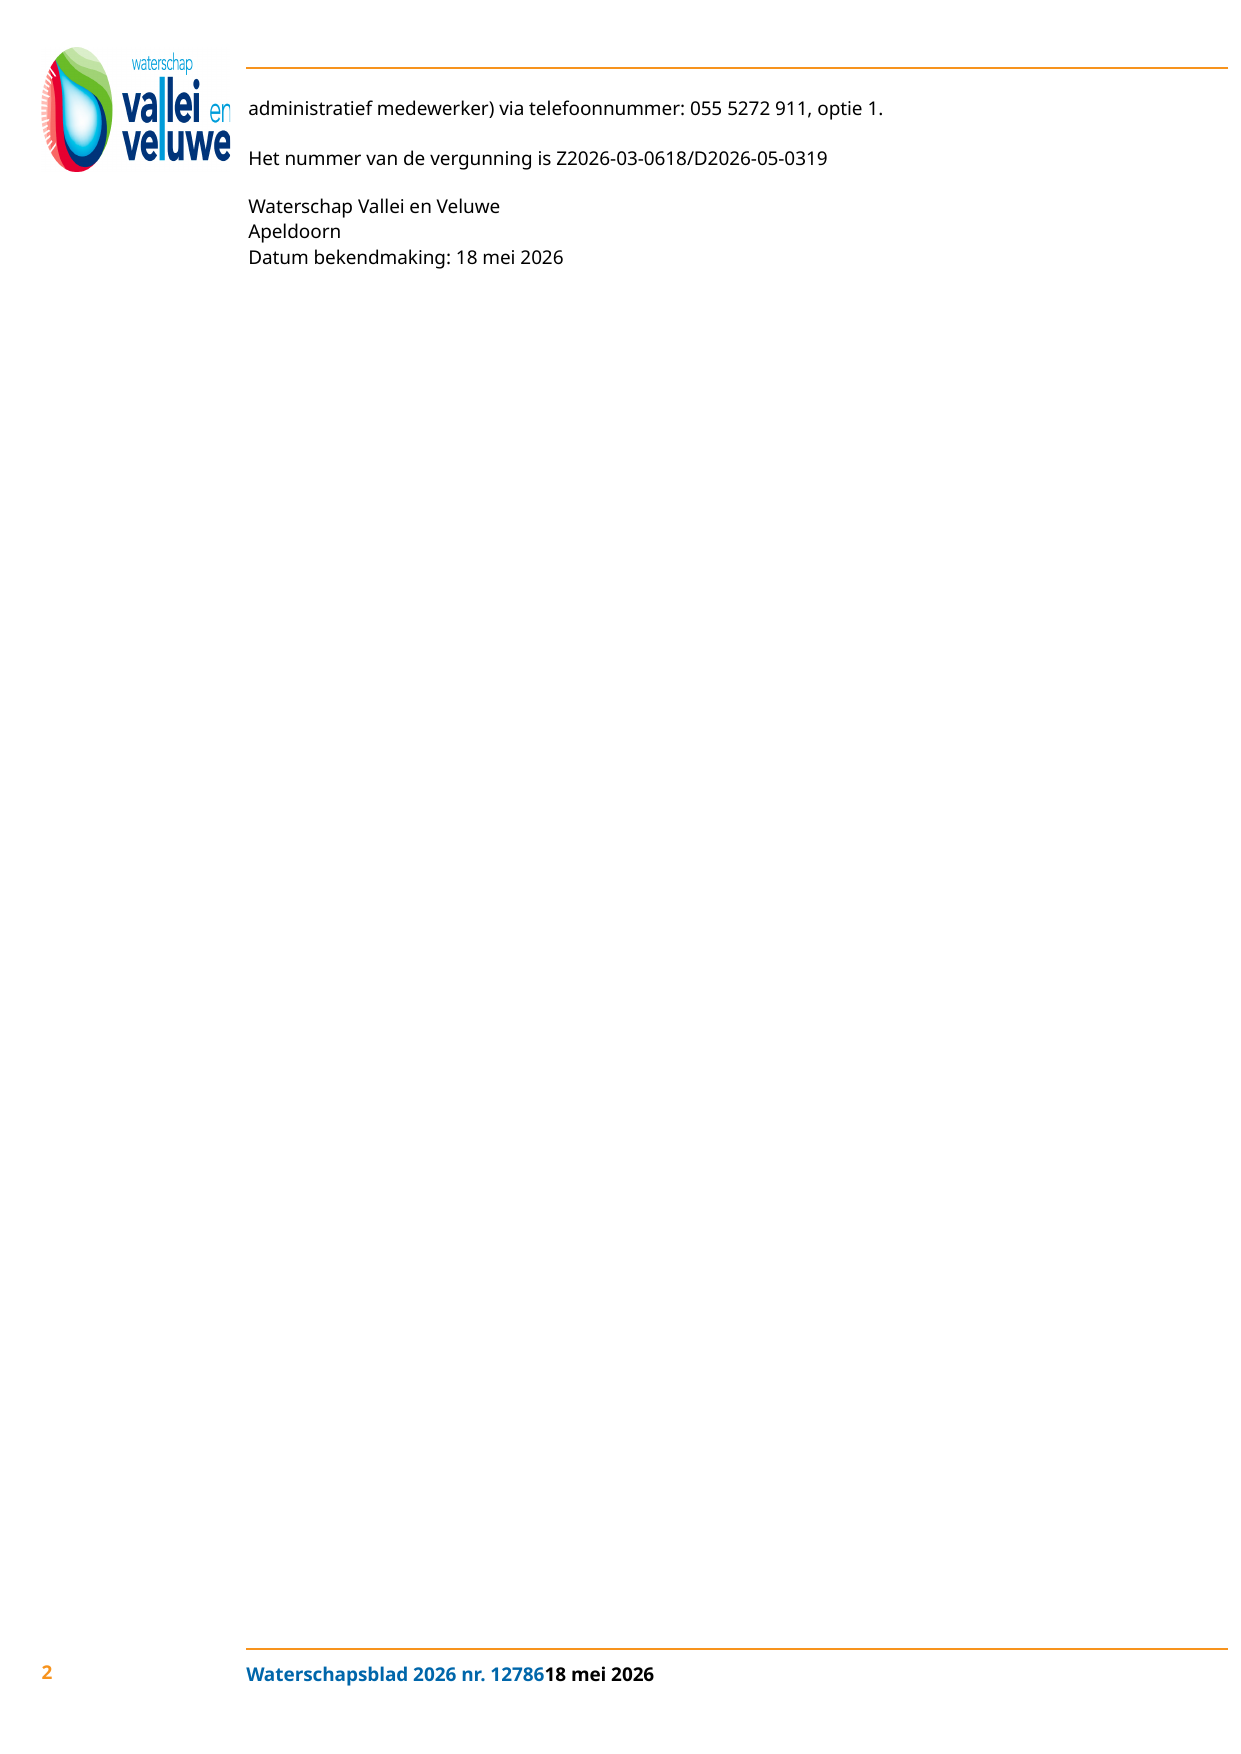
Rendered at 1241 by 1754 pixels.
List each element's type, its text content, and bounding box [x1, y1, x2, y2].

text administratief medewerker) via telefoonnummer: 055 5272 911, optie 1. [248, 95, 1152, 121]
text Datum bekendmaking: 18 mei 2026 [248, 244, 1152, 270]
text Apeldoorn [248, 219, 1152, 244]
text Waterschap Vallei en Veluwe [248, 193, 1152, 219]
text Het nummer van de vergunning is Z2026-03-0618/D2026-05-0319 [248, 145, 1152, 171]
picture [41, 47, 231, 172]
